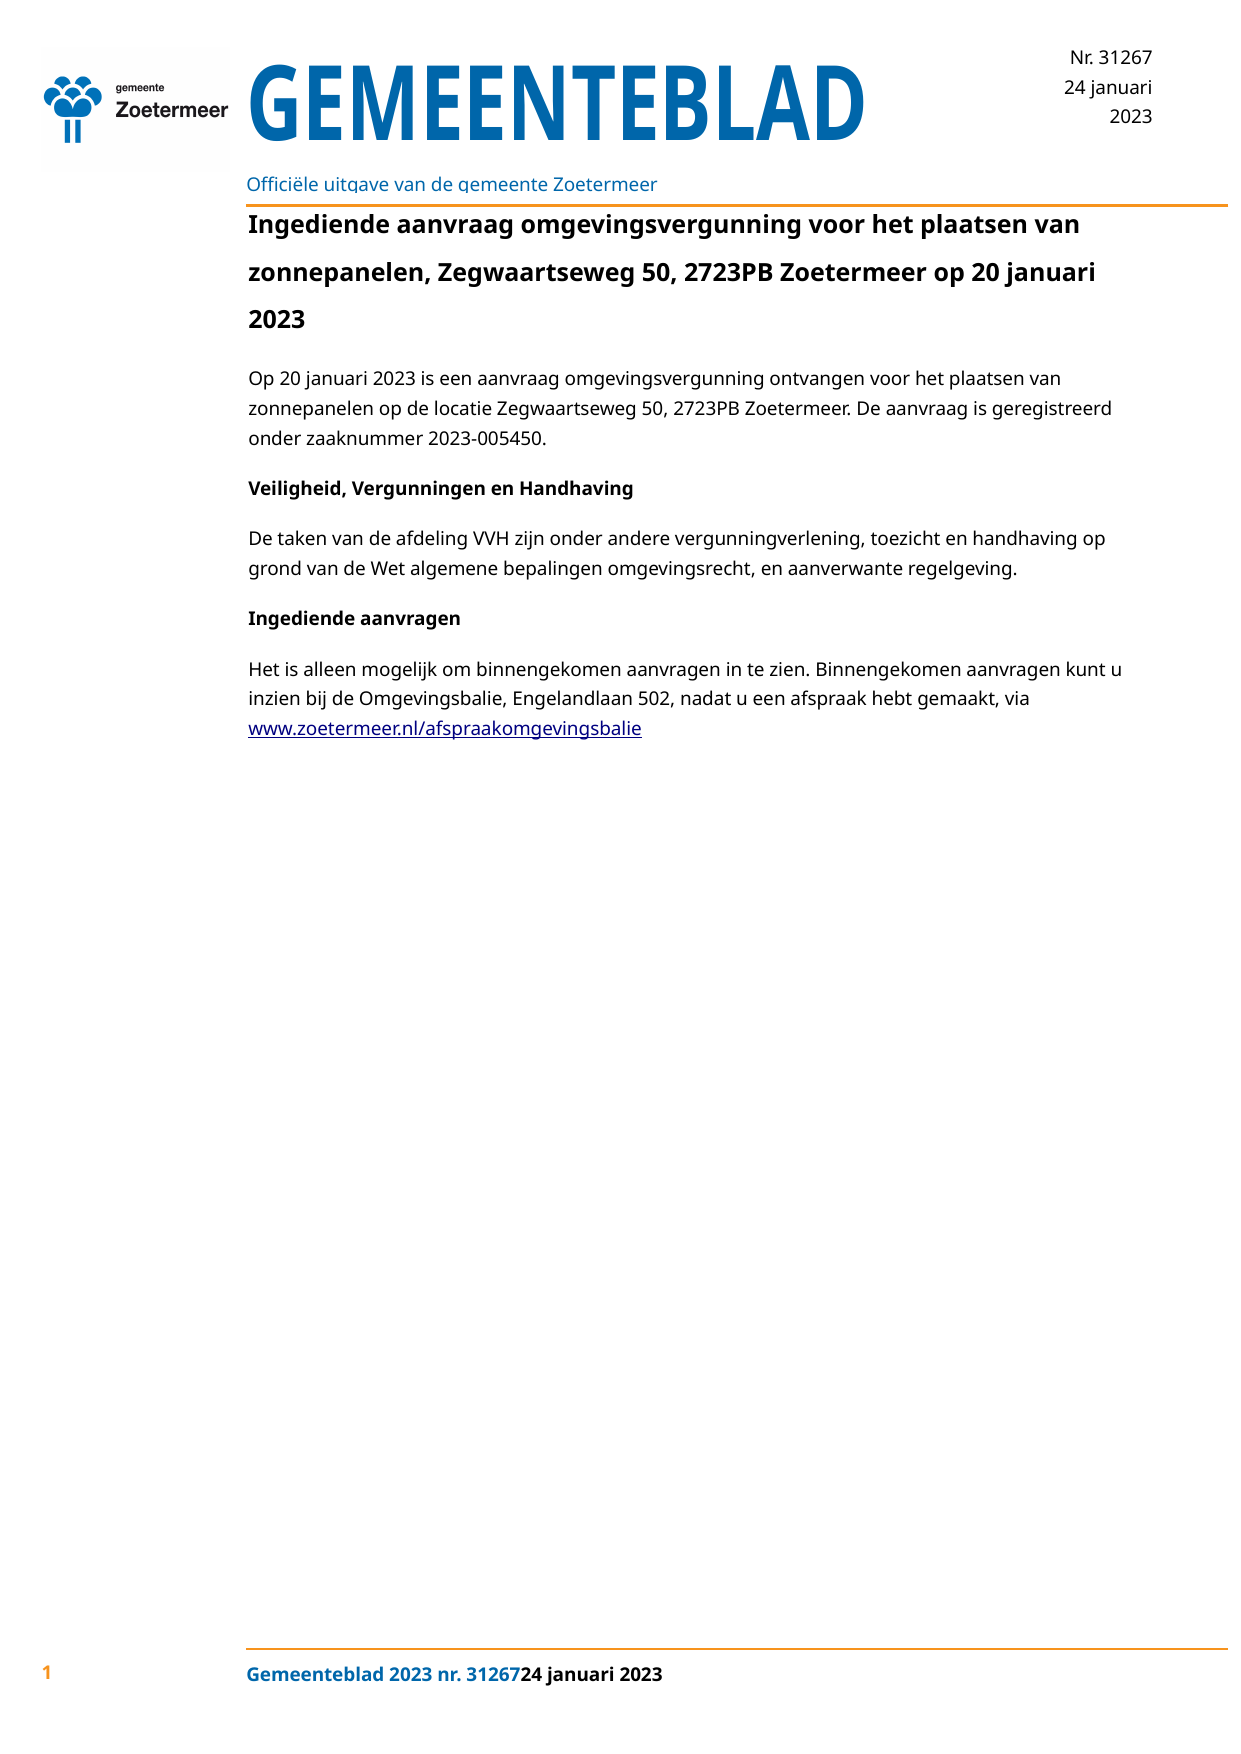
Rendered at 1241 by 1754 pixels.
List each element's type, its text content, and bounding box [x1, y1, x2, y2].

text Op 20 januari 2023 is een aanvraag omgevingsvergunning ontvangen voor het plaatsen van zonnepanelen op de locatie Zegwaartseweg 50, 2723PB Zoetermeer. De aanvraag is geregistreerd onder zaaknummer 2023-005450. [248, 366, 1152, 450]
text Veiligheid, Vergunningen en Handhaving [248, 475, 1152, 501]
text Ingediende aanvraag omgevingsvergunning voor het plaatsen van zonnepanelen, Zegwaartseweg 50, 2723PB Zoetermeer op 20 januari 2023 [248, 207, 1152, 336]
picture [41, 47, 231, 172]
text De taken van de afdeling VVH zijn onder andere vergunningverlening, toezicht en handhaving op grond van de Wet algemene bepalingen omgevingsrecht, en aanverwante regelgeving. [248, 526, 1152, 581]
text Het is alleen mogelijk om binnengekomen aanvragen in te zien. Binnengekomen aanvragen kunt u inzien bij de Omgevingsbalie, Engelandlaan 502, nadat u een afspraak hebt gemaakt, via www.zoetermeer.nl/afspraakomgevingsbalie [248, 656, 1152, 741]
text Ingediende aanvragen [248, 606, 1152, 631]
